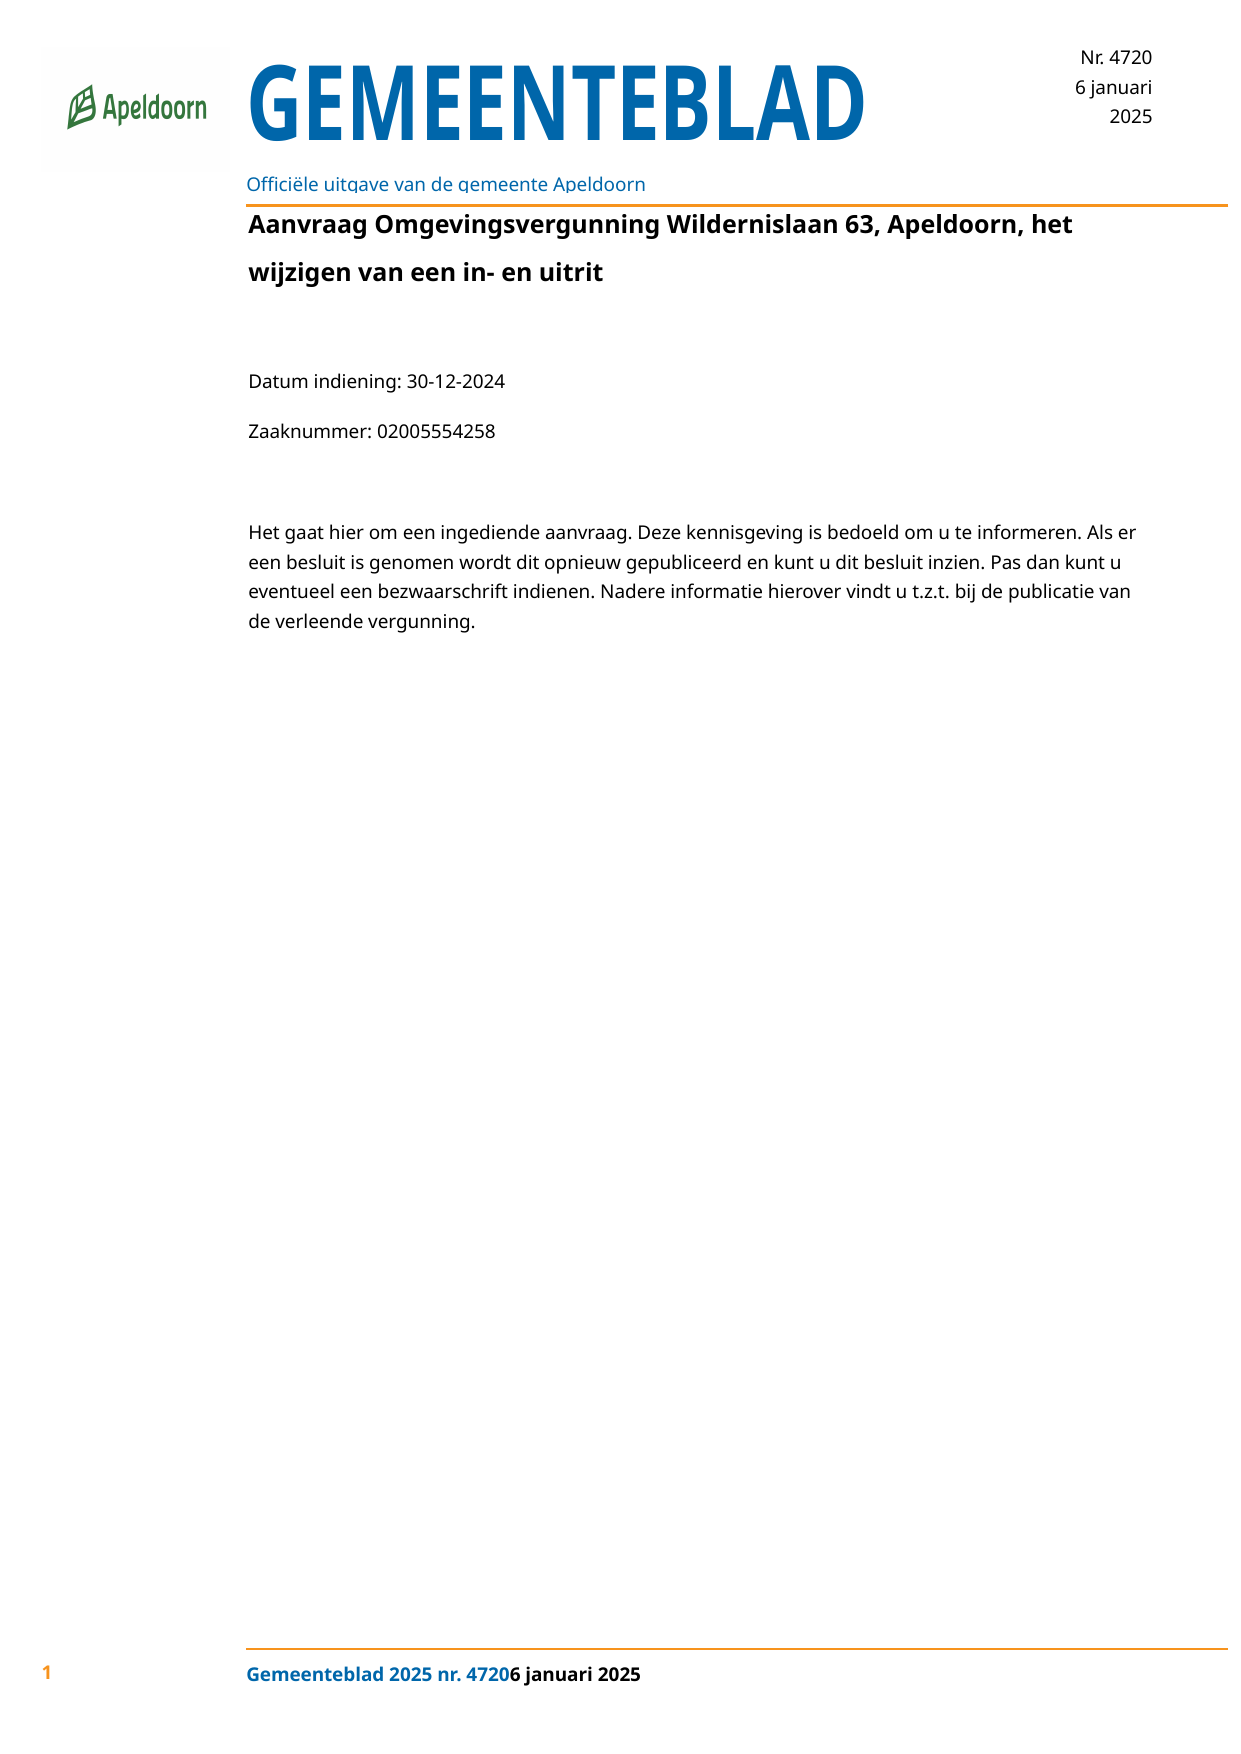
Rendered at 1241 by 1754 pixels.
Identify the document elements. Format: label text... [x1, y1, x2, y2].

picture [41, 47, 231, 172]
text Datum indiening: 30-12-2024 [248, 368, 1152, 394]
text Zaaknummer: 02005554258 [248, 419, 1152, 444]
text Aanvraag Omgevingsvergunning Wildernislaan 63, Apeldoorn, het wijzigen van een in- en uitrit [248, 207, 1152, 288]
text Het gaat hier om een ingediende aanvraag. Deze kennisgeving is bedoeld om u te informeren. Als er een besluit is genomen wordt dit opnieuw gepubliceerd en kunt u dit besluit inzien. Pas dan kunt u eventueel een bezwaarschrift indienen. Nadere informatie hierover vindt u t.z.t. bij de publicatie van de verleende vergunning. [248, 519, 1152, 634]
